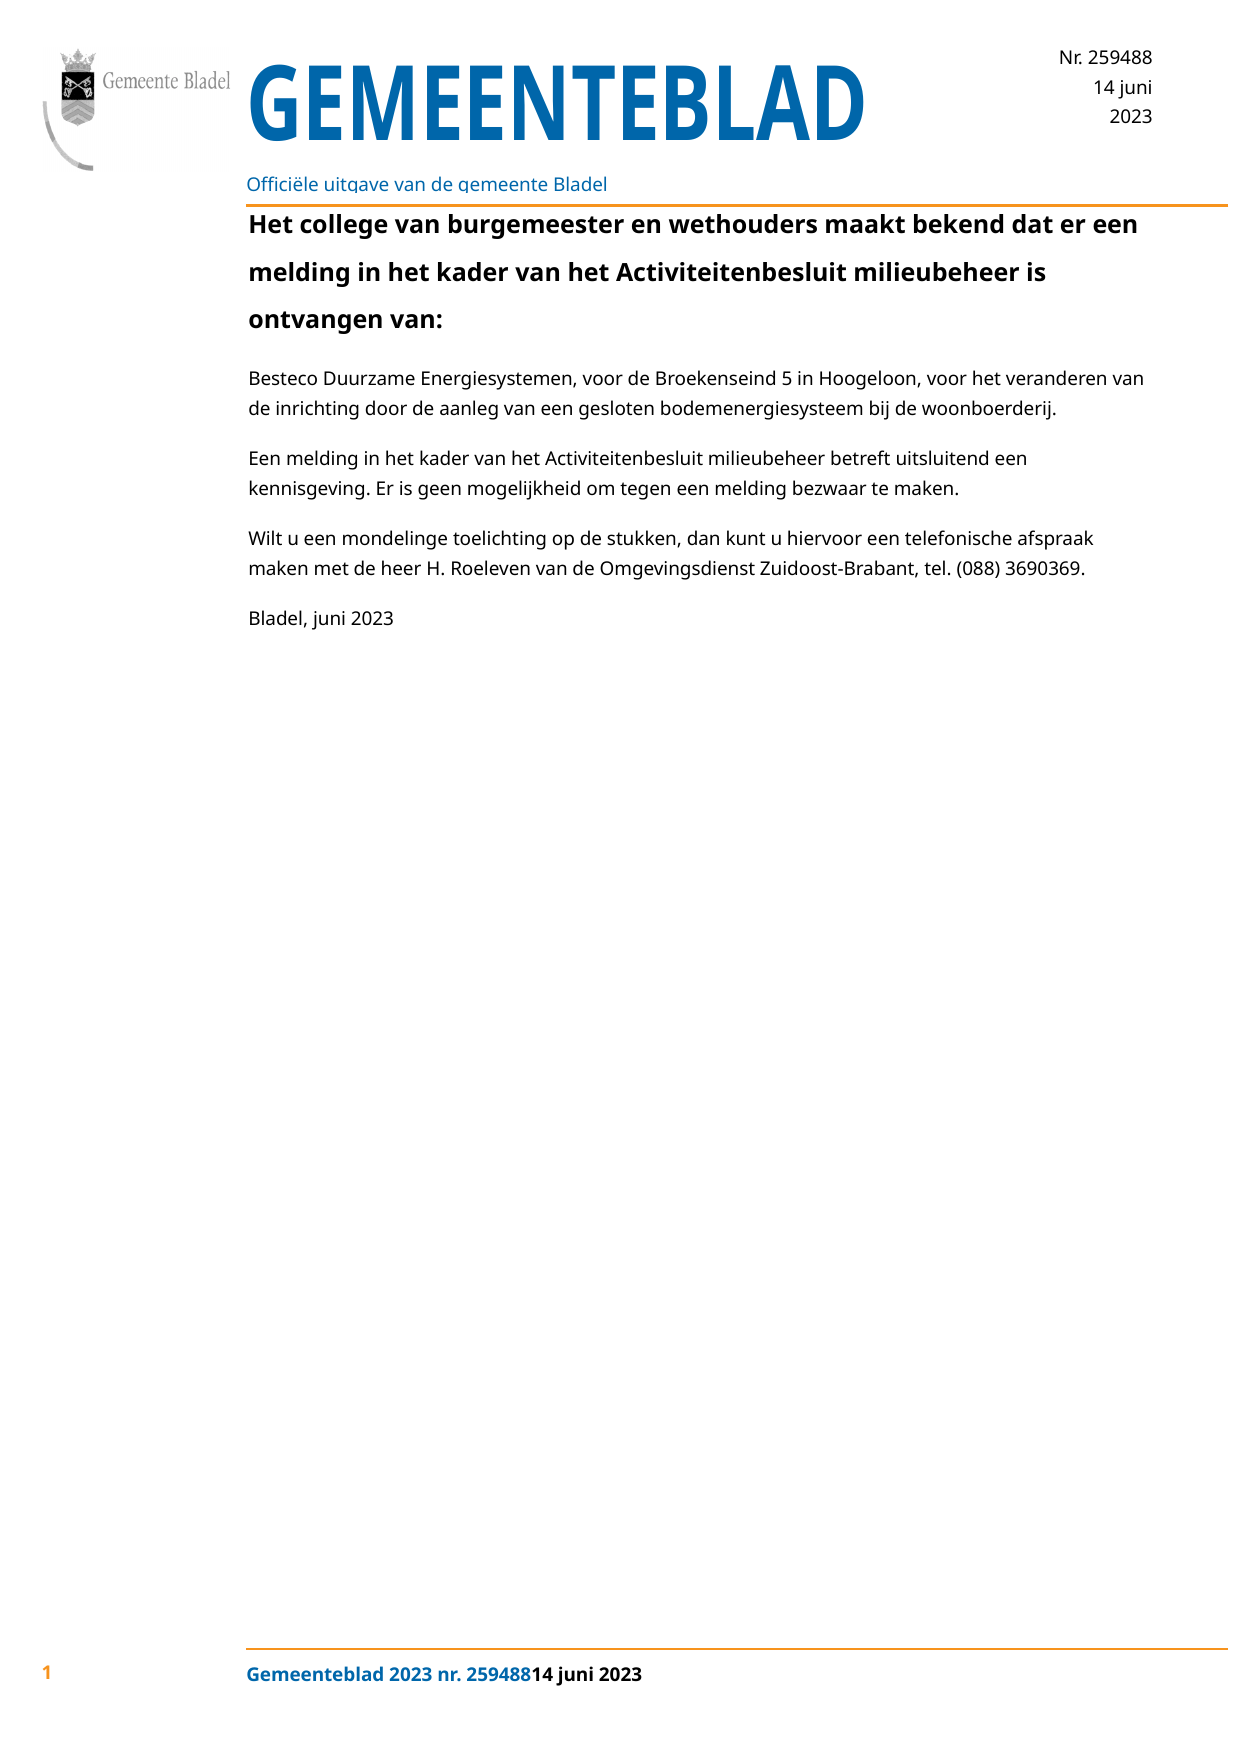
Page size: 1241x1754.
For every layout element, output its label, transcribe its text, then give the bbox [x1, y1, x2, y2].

text Het college van burgemeester en wethouders maakt bekend dat er een melding in het kader van het Activiteitenbesluit milieubeheer is ontvangen van: [248, 207, 1152, 336]
text Wilt u een mondelinge toelichting op de stukken, dan kunt u hiervoor een telefonische afspraak maken met de heer H. Roeleven van de Omgevingsdienst Zuidoost-Brabant, tel. (088) 3690369. [248, 526, 1152, 581]
text Besteco Duurzame Energiesystemen, voor de Broekenseind 5 in Hoogeloon, voor het veranderen van de inrichting door de aanleg van een gesloten bodemenergiesysteem bij de woonboerderij. [248, 366, 1152, 421]
text Bladel, juni 2023 [248, 606, 1152, 631]
picture [41, 47, 231, 172]
text Een melding in het kader van het Activiteitenbesluit milieubeheer betreft uitsluitend een kennisgeving. Er is geen mogelijkheid om tegen een melding bezwaar te maken. [248, 446, 1152, 501]
